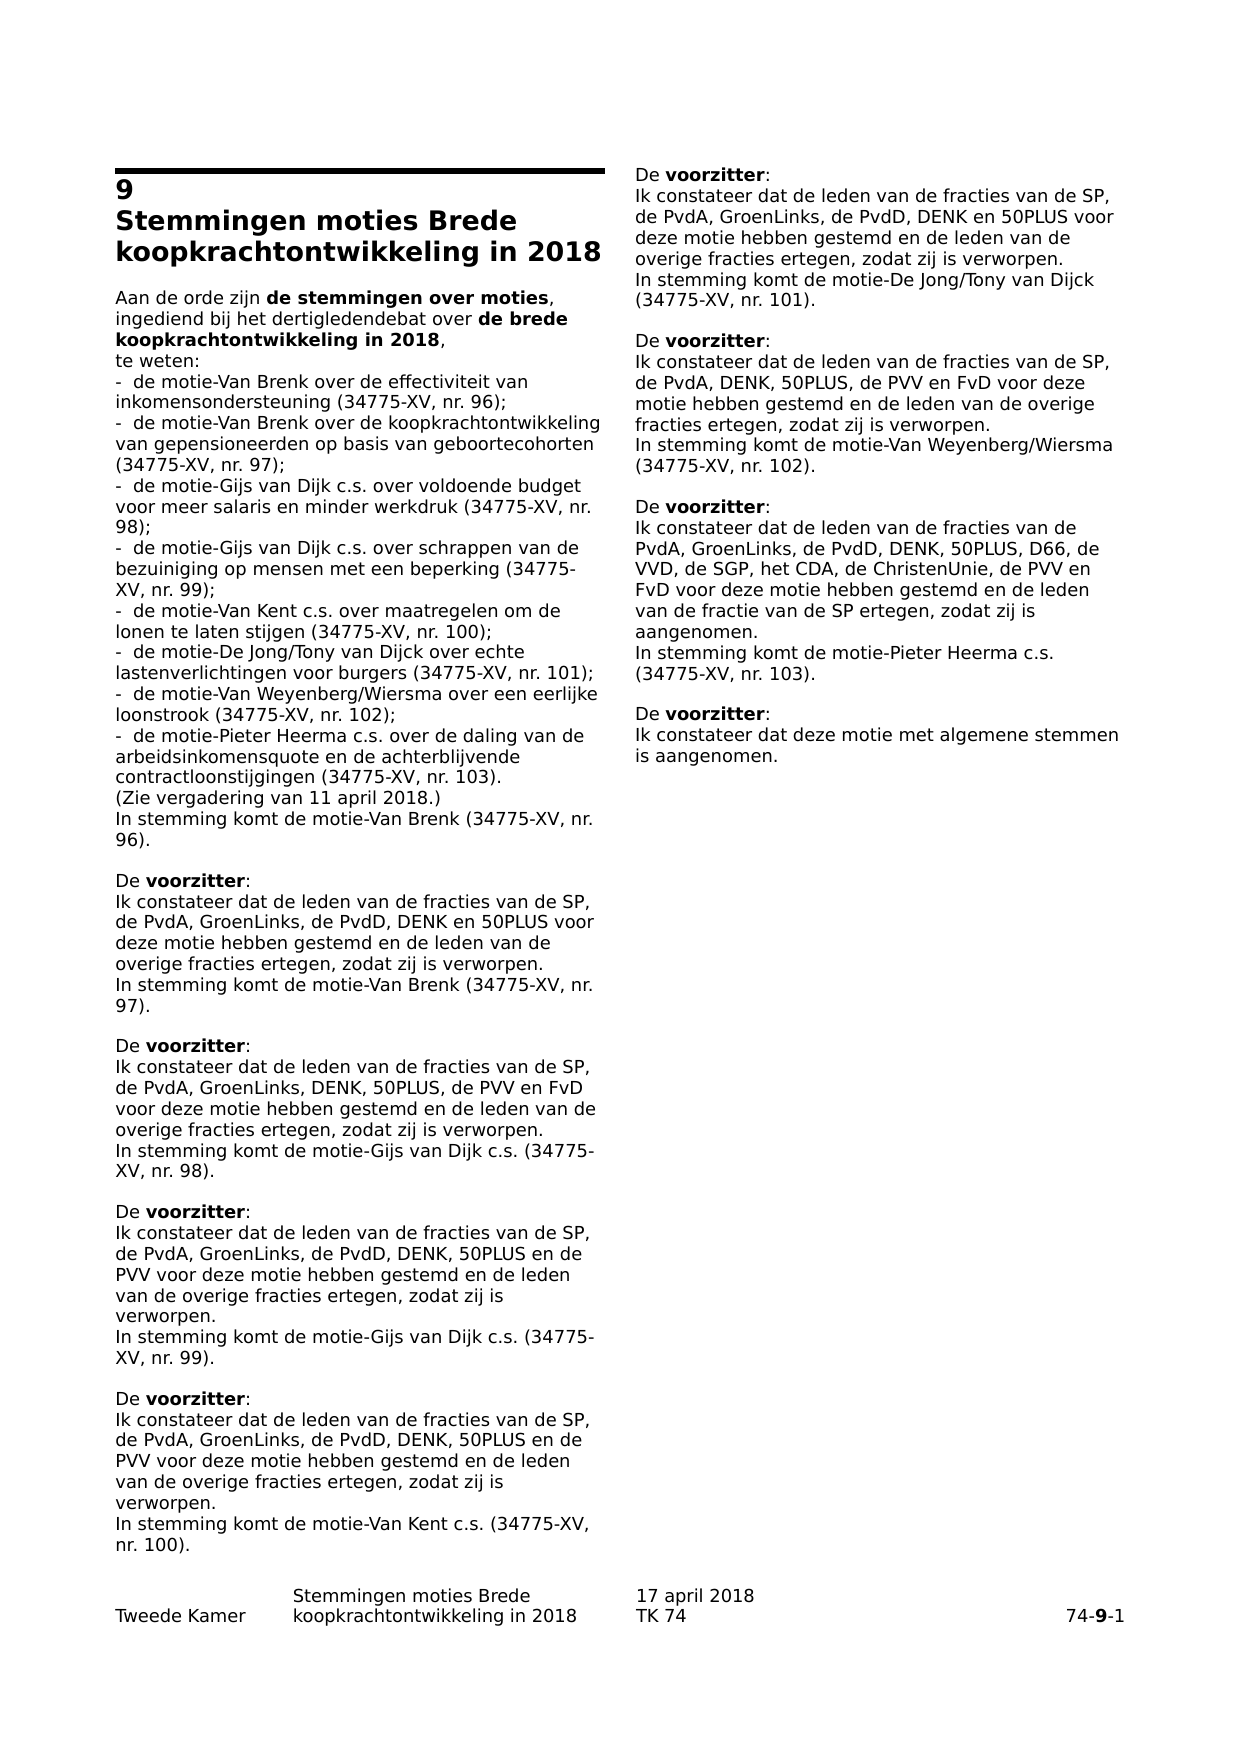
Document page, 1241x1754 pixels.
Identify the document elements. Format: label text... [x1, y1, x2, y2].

list de motie-Gijs van Dijk c.s. over schrappen van de bezuiniging op mensen met een beperking (34775-XV, nr. 99); [115, 538, 605, 601]
list de motie-De Jong/Tony van Dijck over echte lastenverlichtingen voor burgers (34775-XV, nr. 101); [115, 642, 605, 684]
list de motie-Van Brenk over de koopkrachtontwikkeling van gepensioneerden op basis van geboortecohorten (34775-XV, nr. 97); [115, 413, 605, 476]
list de motie-Van Weyenberg/Wiersma over een eerlijke loonstrook (34775-XV, nr. 102); [115, 684, 605, 726]
text Ik constateer dat de leden van de fracties van de PvdA, GroenLinks, de PvdD, DENK, 50PLUS, D66, de VVD, de SGP, het CDA, de ChristenUnie, de PVV en FvD voor deze motie hebben gestemd en de leden van de fractie van de SP ertegen, zodat zij is aangenomen. [635, 517, 1125, 642]
text Ik constateer dat deze motie met algemene stemmen is aangenomen. [635, 725, 1125, 767]
text De voorzitter: [115, 1036, 605, 1057]
text De voorzitter: [115, 1389, 605, 1409]
text te weten: [115, 351, 605, 371]
title 9 Stemmingen moties Brede koopkrachtontwikkeling in 2018 [115, 174, 605, 268]
text Ik constateer dat de leden van de fracties van de SP, de PvdA, GroenLinks, de PvdD, DENK, 50PLUS en de PVV voor deze motie hebben gestemd en de leden van de overige fracties ertegen, zodat zij is verworpen. [115, 1223, 605, 1327]
text Ik constateer dat de leden van de fracties van de SP, de PvdA, GroenLinks, DENK, 50PLUS, de PVV en FvD voor deze motie hebben gestemd en de leden van de overige fracties ertegen, zodat zij is verworpen. [115, 1057, 605, 1140]
text De voorzitter: [635, 704, 1125, 725]
text In stemming komt de motie-Pieter Heerma c.s. (34775-XV, nr. 103). [635, 642, 1125, 684]
text Ik constateer dat de leden van de fracties van de SP, de PvdA, DENK, 50PLUS, de PVV en FvD voor deze motie hebben gestemd en de leden van de overige fracties ertegen, zodat zij is verworpen. [635, 352, 1125, 435]
text De voorzitter: [115, 871, 605, 891]
text Ik constateer dat de leden van de fracties van de SP, de PvdA, GroenLinks, de PvdD, DENK, 50PLUS en de PVV voor deze motie hebben gestemd en de leden van de overige fracties ertegen, zodat zij is verworpen. [115, 1409, 605, 1513]
text In stemming komt de motie-De Jong/Tony van Dijck (34775-XV, nr. 101). [635, 269, 1125, 311]
text Ik constateer dat de leden van de fracties van de SP, de PvdA, GroenLinks, de PvdD, DENK en 50PLUS voor deze motie hebben gestemd en de leden van de overige fracties ertegen, zodat zij is verworpen. [115, 891, 605, 975]
text In stemming komt de motie-Van Kent c.s. (34775-XV, nr. 100). [115, 1513, 605, 1555]
list de motie-Van Kent c.s. over maatregelen om de lonen te laten stijgen (34775-XV, nr. 100); [115, 601, 605, 642]
text De voorzitter: [635, 165, 1125, 186]
text In stemming komt de motie-Van Weyenberg/Wiersma (34775-XV, nr. 102). [635, 435, 1125, 477]
text (Zie vergadering van 11 april 2018.) [115, 788, 605, 809]
text In stemming komt de motie-Van Brenk (34775-XV, nr. 97). [115, 975, 605, 1016]
text In stemming komt de motie-Van Brenk (34775-XV, nr. 96). [115, 809, 605, 851]
list de motie-Van Brenk over de effectiviteit van inkomensondersteuning (34775-XV, nr. 96); [115, 371, 605, 413]
text De voorzitter: [115, 1202, 605, 1223]
text In stemming komt de motie-Gijs van Dijk c.s. (34775-XV, nr. 99). [115, 1327, 605, 1369]
list de motie-Pieter Heerma c.s. over de daling van de arbeidsinkomensquote en de achterblijvende contractloonstijgingen (34775-XV, nr. 103). [115, 726, 605, 788]
text Ik constateer dat de leden van de fracties van de SP, de PvdA, GroenLinks, de PvdD, DENK en 50PLUS voor deze motie hebben gestemd en de leden van de overige fracties ertegen, zodat zij is verworpen. [635, 186, 1125, 269]
text Aan de orde zijn de stemmingen over moties, ingediend bij het dertigledendebat over de brede koopkrachtontwikkeling in 2018, [115, 288, 605, 351]
text In stemming komt de motie-Gijs van Dijk c.s. (34775-XV, nr. 98). [115, 1140, 605, 1182]
text De voorzitter: [635, 331, 1125, 352]
list de motie-Gijs van Dijk c.s. over voldoende budget voor meer salaris en minder werkdruk (34775-XV, nr. 98); [115, 476, 605, 538]
text De voorzitter: [635, 497, 1125, 517]
